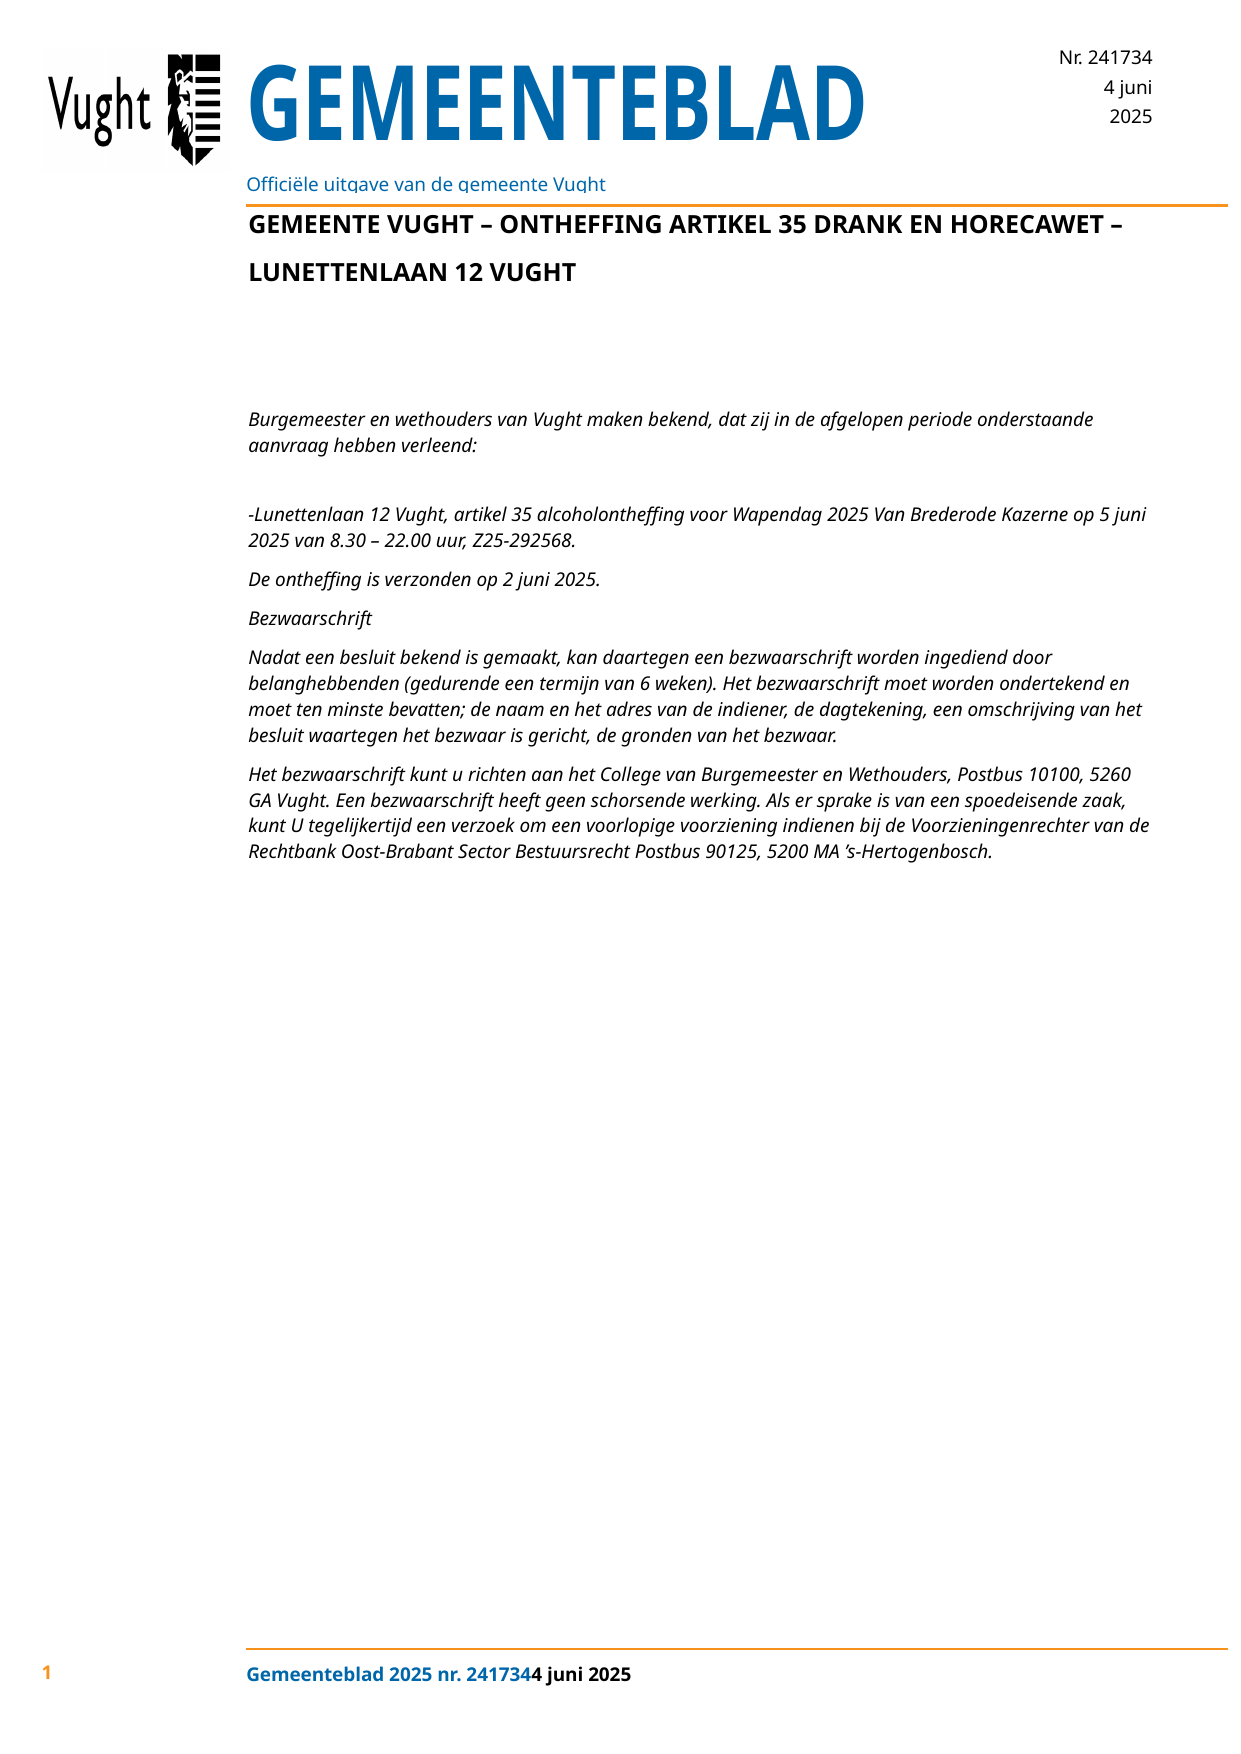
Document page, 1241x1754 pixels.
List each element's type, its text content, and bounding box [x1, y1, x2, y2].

text GEMEENTE VUGHT – ONTHEFFING ARTIKEL 35 DRANK EN HORECAWET – LUNETTENLAAN 12 VUGHT [248, 207, 1152, 288]
text Het bezwaarschrift kunt u richten aan het College van Burgemeester en Wethouders, Postbus 10100, 5260 GA Vught. Een bezwaarschrift heeft geen schorsende werking. Als er sprake is van een spoedeisende zaak, kunt U tegelijkertijd een verzoek om een voorlopige voorziening indienen bij de Voorzieningenrechter van de Rechtbank Oost-Brabant Sector Bestuursrecht Postbus 90125, 5200 MA ’s-Hertogenbosch. [248, 761, 1152, 864]
picture [41, 47, 231, 172]
text Burgemeester en wethouders van Vught maken bekend, dat zij in de afgelopen periode onderstaande aanvraag hebben verleend: [248, 406, 1152, 458]
text Bezwaarschrift [248, 605, 1152, 631]
text De ontheffing is verzonden op 2 juni 2025. [248, 566, 1152, 592]
text -Lunettenlaan 12 Vught, artikel 35 alcoholontheffing voor Wapendag 2025 Van Brederode Kazerne op 5 juni 2025 van 8.30 – 22.00 uur, Z25-292568. [248, 501, 1152, 552]
text Nadat een besluit bekend is gemaakt, kan daartegen een bezwaarschrift worden ingediend door belanghebbenden (gedurende een termijn van 6 weken). Het bezwaarschrift moet worden ondertekend en moet ten minste bevatten; de naam en het adres van de indiener, de dagtekening, een omschrijving van het besluit waartegen het bezwaar is gericht, de gronden van het bezwaar. [248, 644, 1152, 747]
